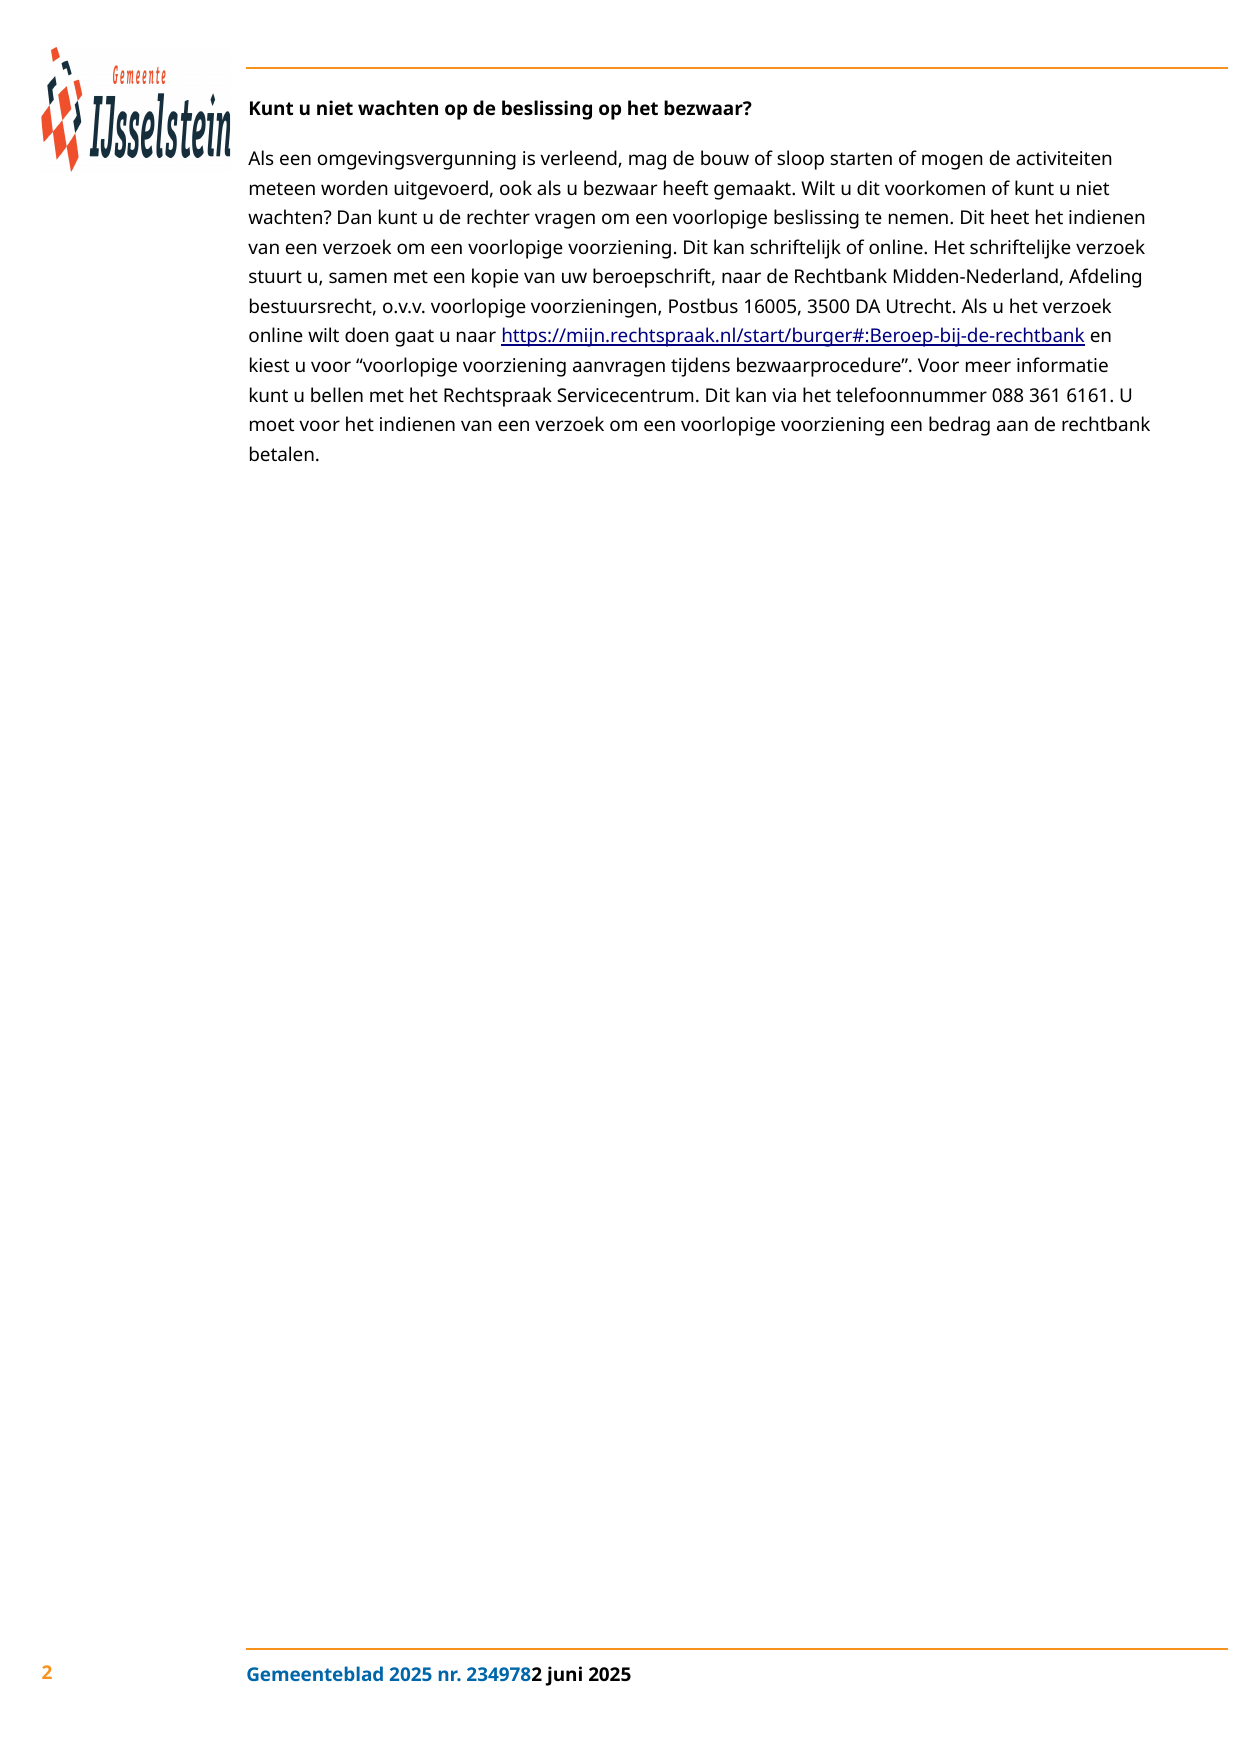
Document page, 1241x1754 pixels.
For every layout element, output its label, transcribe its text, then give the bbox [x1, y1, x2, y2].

text Als een omgevingsvergunning is verleend, mag de bouw of sloop starten of mogen de activiteiten meteen worden uitgevoerd, ook als u bezwaar heeft gemaakt. Wilt u dit voorkomen of kunt u niet wachten? Dan kunt u de rechter vragen om een voorlopige beslissing te nemen. Dit heet het indienen van een verzoek om een voorlopige voorziening. Dit kan schriftelijk of online. Het schriftelijke verzoek stuurt u, samen met een kopie van uw beroepschrift, naar de Rechtbank Midden-Nederland, Afdeling bestuursrecht, o.v.v. voorlopige voorzieningen, Postbus 16005, 3500 DA Utrecht. Als u het verzoek online wilt doen gaat u naar https://mijn.rechtspraak.nl/start/burger#:Beroep-bij-de-rechtbank en kiest u voor “voorlopige voorziening aanvragen tijdens bezwaarprocedure”. Voor meer informatie kunt u bellen met het Rechtspraak Servicecentrum. Dit kan via het telefoonnummer 088 361 6161. U moet voor het indienen van een verzoek om een voorlopige voorziening een bedrag aan de rechtbank betalen. [248, 145, 1152, 467]
text Kunt u niet wachten op de beslissing op het bezwaar? [248, 95, 1152, 121]
picture [41, 47, 231, 172]
